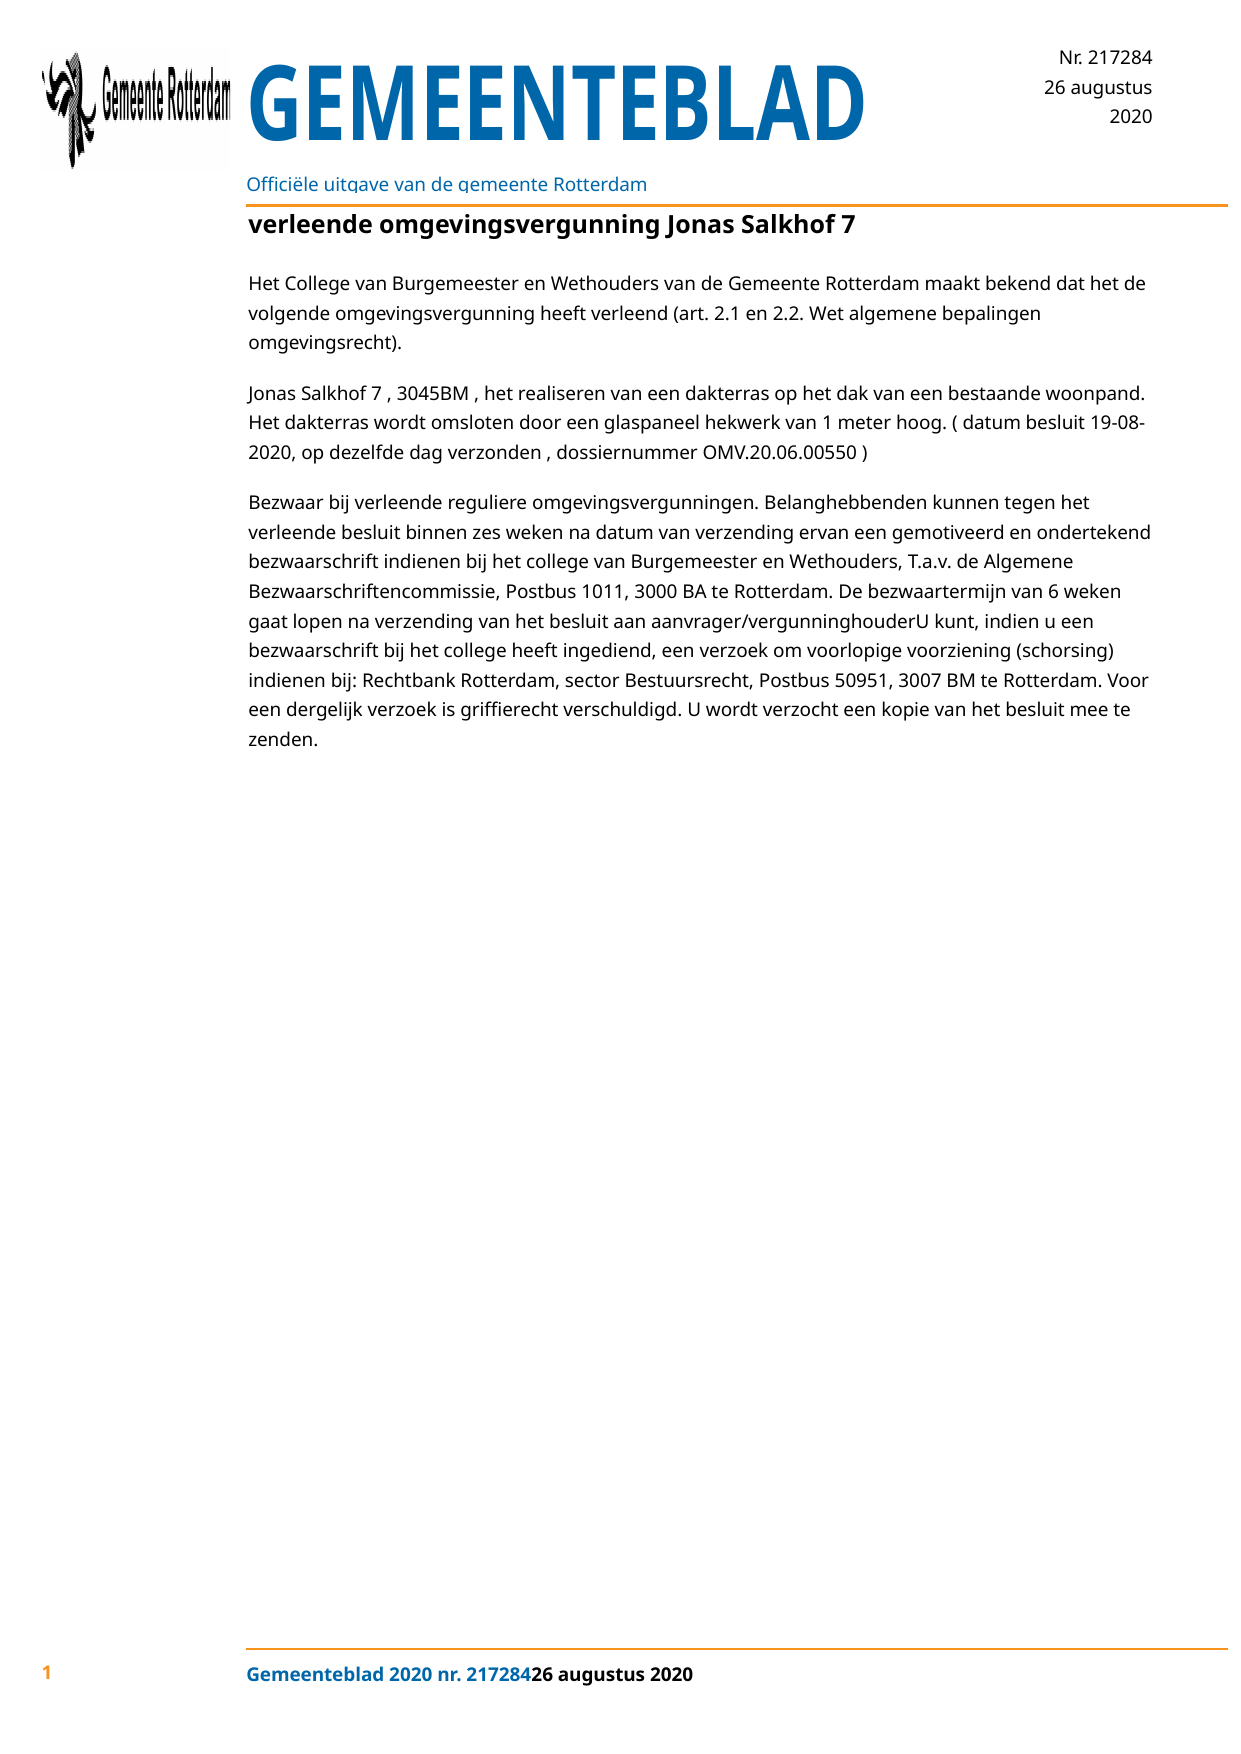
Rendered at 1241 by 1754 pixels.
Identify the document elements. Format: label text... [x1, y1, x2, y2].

text Jonas Salkhof 7 , 3045BM , het realiseren van een dakterras op het dak van een bestaande woonpand. Het dakterras wordt omsloten door een glaspaneel hekwerk van 1 meter hoog. ( datum besluit 19-08-2020, op dezelfde dag verzonden , dossiernummer OMV.20.06.00550 ) [248, 380, 1152, 465]
text Bezwaar bij verleende reguliere omgevingsvergunningen. Belanghebbenden kunnen tegen het verleende besluit binnen zes weken na datum van verzending ervan een gemotiveerd en ondertekend bezwaarschrift indienen bij het college van Burgemeester en Wethouders, T.a.v. de Algemene Bezwaarschriftencommissie, Postbus 1011, 3000 BA te Rotterdam. De bezwaartermijn van 6 weken gaat lopen na verzending van het besluit aan aanvrager/vergunninghouderU kunt, indien u een bezwaarschrift bij het college heeft ingediend, een verzoek om voorlopige voorziening (schorsing) indienen bij: Rechtbank Rotterdam, sector Bestuursrecht, Postbus 50951, 3007 BM te Rotterdam. Voor een dergelijk verzoek is griffierecht verschuldigd. U wordt verzocht een kopie van het besluit mee te zenden. [248, 489, 1152, 752]
text verleende omgevingsvergunning Jonas Salkhof 7 [248, 207, 1152, 241]
picture [41, 47, 231, 172]
text Het College van Burgemeester en Wethouders van de Gemeente Rotterdam maakt bekend dat het de volgende omgevingsvergunning heeft verleend (art. 2.1 en 2.2. Wet algemene bepalingen omgevingsrecht). [248, 270, 1152, 355]
